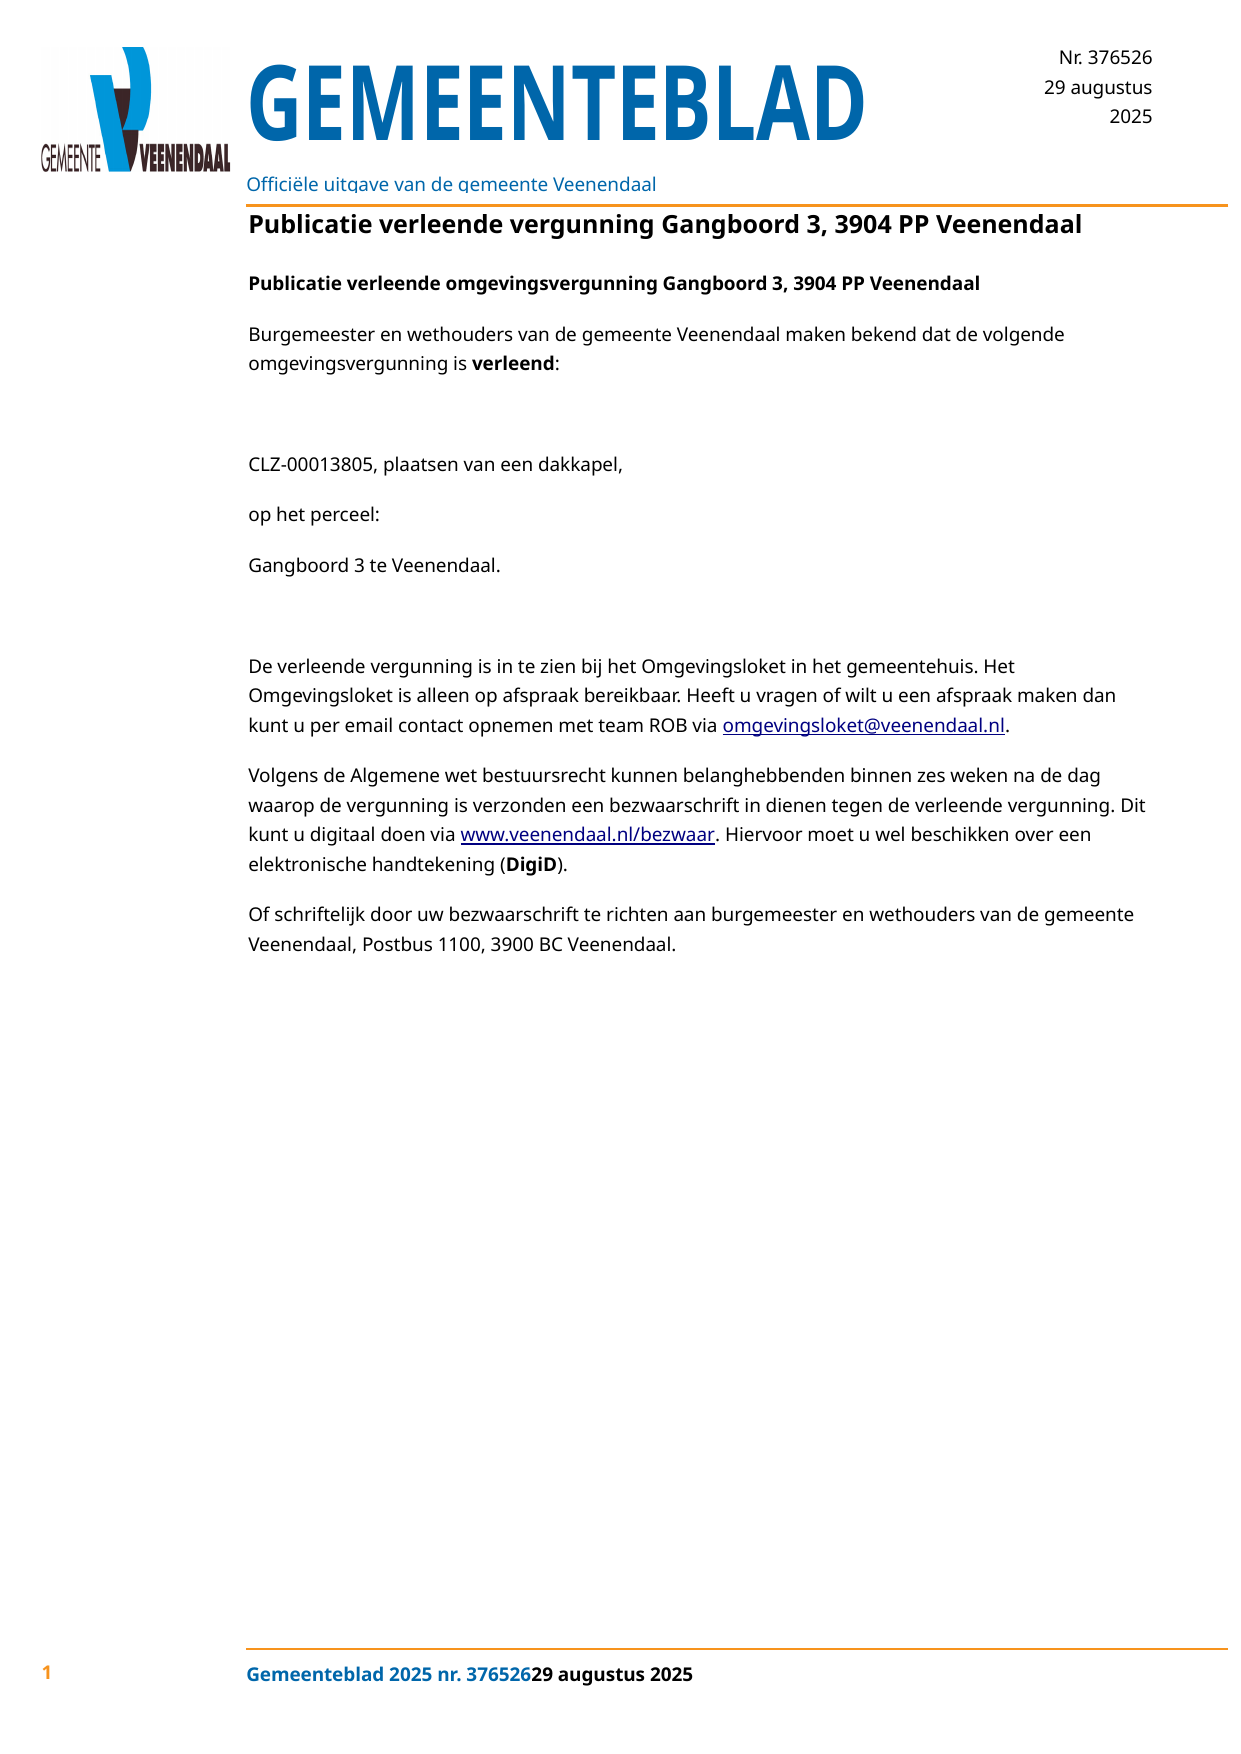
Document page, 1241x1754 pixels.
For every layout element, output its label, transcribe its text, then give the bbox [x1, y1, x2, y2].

text De verleende vergunning is in te zien bij het Omgevingsloket in het gemeentehuis. Het Omgevingsloket is alleen op afspraak bereikbaar. Heeft u vragen of wilt u een afspraak maken dan kunt u per email contact opnemen met team ROB via omgevingsloket@veenendaal.nl. [248, 653, 1152, 738]
text Volgens de Algemene wet bestuursrecht kunnen belanghebbenden binnen zes weken na de dag waarop de vergunning is verzonden een bezwaarschrift in dienen tegen de verleende vergunning. Dit kunt u digitaal doen via www.veenendaal.nl/bezwaar. Hiervoor moet u wel beschikken over een elektronische handtekening (DigiD). [248, 762, 1152, 877]
picture [41, 47, 130, 172]
text Publicatie verleende vergunning Gangboord 3, 3904 PP Veenendaal [248, 207, 1152, 241]
text Of schriftelijk door uw bezwaarschrift te richten aan burgemeester en wethouders van de gemeente Veenendaal, Postbus 1100, 3900 BC Veenendaal. [248, 902, 1152, 957]
text Publicatie verleende omgevingsvergunning Gangboord 3, 3904 PP Veenendaal [248, 270, 1152, 296]
text op het perceel: [248, 502, 1152, 527]
text Gangboord 3 te Veenendaal. [248, 552, 1152, 578]
picture [123, 47, 231, 172]
text CLZ-00013805, plaatsen van een dakkapel, [248, 451, 1152, 477]
text Burgemeester en wethouders van de gemeente Veenendaal maken bekend dat de volgende omgevingsvergunning is verleend: [248, 321, 1152, 376]
